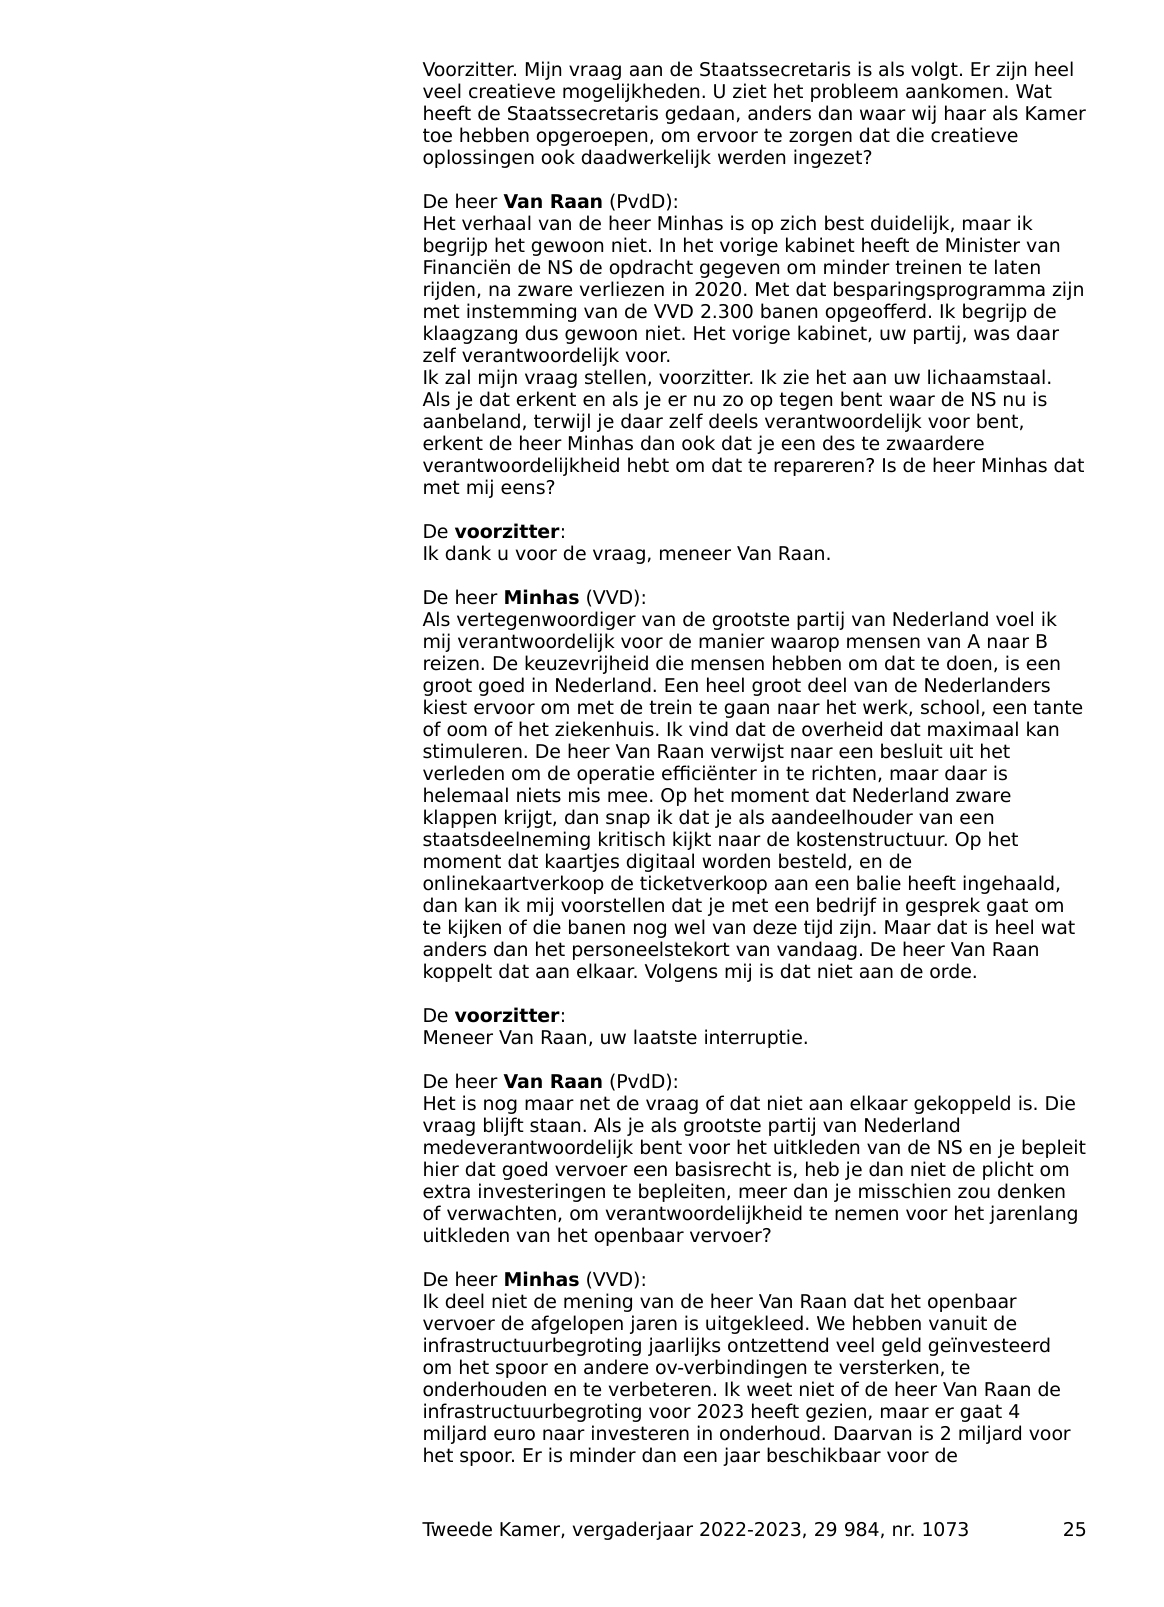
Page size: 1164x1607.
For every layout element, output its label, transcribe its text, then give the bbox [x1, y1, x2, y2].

text De voorzitter: [422, 1005, 1087, 1027]
text Als vertegenwoordiger van de grootste partij van Nederland voel ik mij verantwoordelijk voor de manier waarop mensen van A naar B reizen. De keuzevrijheid die mensen hebben om dat te doen, is een groot goed in Nederland. Een heel groot deel van de Nederlanders kiest ervoor om met de trein te gaan naar het werk, school, een tante of oom of het ziekenhuis. Ik vind dat de overheid dat maximaal kan stimuleren. De heer Van Raan verwijst naar een besluit uit het verleden om de operatie efficiënter in te richten, maar daar is helemaal niets mis mee. Op het moment dat Nederland zware klappen krijgt, dan snap ik dat je als aandeelhouder van een staatsdeelneming kritisch kijkt naar de kostenstructuur. Op het moment dat kaartjes digitaal worden besteld, en de onlinekaartverkoop de ticketverkoop aan een balie heeft ingehaald, dan kan ik mij voorstellen dat je met een bedrijf in gesprek gaat om te kijken of die banen nog wel van deze tijd zijn. Maar dat is heel wat anders dan het personeelstekort van vandaag. De heer Van Raan koppelt dat aan elkaar. Volgens mij is dat niet aan de orde. [422, 609, 1087, 983]
text De voorzitter: [422, 521, 1087, 543]
text Meneer Van Raan, uw laatste interruptie. [422, 1027, 1087, 1049]
text Voorzitter. Mijn vraag aan de Staatssecretaris is als volgt. Er zijn heel veel creatieve mogelijkheden. U ziet het probleem aankomen. Wat heeft de Staatssecretaris gedaan, anders dan waar wij haar als Kamer toe hebben opgeroepen, om ervoor te zorgen dat die creatieve oplossingen ook daadwerkelijk werden ingezet? [422, 59, 1087, 169]
text Ik dank u voor de vraag, meneer Van Raan. [422, 543, 1087, 565]
text Het is nog maar net de vraag of dat niet aan elkaar gekoppeld is. Die vraag blijft staan. Als je als grootste partij van Nederland medeverantwoordelijk bent voor het uitkleden van de NS en je bepleit hier dat goed vervoer een basisrecht is, heb je dan niet de plicht om extra investeringen te bepleiten, meer dan je misschien zou denken of verwachten, om verantwoordelijkheid te nemen voor het jarenlang uitkleden van het openbaar vervoer? [422, 1093, 1087, 1247]
text Ik zal mijn vraag stellen, voorzitter. Ik zie het aan uw lichaamstaal. Als je dat erkent en als je er nu zo op tegen bent waar de NS nu is aanbeland, terwijl je daar zelf deels verantwoordelijk voor bent, erkent de heer Minhas dan ook dat je een des te zwaardere verantwoordelijkheid hebt om dat te repareren? Is de heer Minhas dat met mij eens? [422, 367, 1087, 499]
text De heer Van Raan (PvdD): [422, 1071, 1087, 1093]
text De heer Minhas (VVD): [422, 1269, 1087, 1291]
text Het verhaal van de heer Minhas is op zich best duidelijk, maar ik begrijp het gewoon niet. In het vorige kabinet heeft de Minister van Financiën de NS de opdracht gegeven om minder treinen te laten rijden, na zware verliezen in 2020. Met dat besparingsprogramma zijn met instemming van de VVD 2.300 banen opgeofferd. Ik begrijp de klaagzang dus gewoon niet. Het vorige kabinet, uw partij, was daar zelf verantwoordelijk voor. [422, 213, 1087, 367]
text De heer Minhas (VVD): [422, 587, 1087, 609]
text De heer Van Raan (PvdD): [422, 191, 1087, 213]
text Ik deel niet de mening van de heer Van Raan dat het openbaar vervoer de afgelopen jaren is uitgekleed. We hebben vanuit de infrastructuurbegroting jaarlijks ontzettend veel geld geïnvesteerd om het spoor en andere ov-verbindingen te versterken, te onderhouden en te verbeteren. Ik weet niet of de heer Van Raan de infrastructuurbegroting voor 2023 heeft gezien, maar er gaat 4 miljard euro naar investeren in onderhoud. Daarvan is 2 miljard voor het spoor. Er is minder dan een jaar beschikbaar voor de [422, 1291, 1087, 1467]
